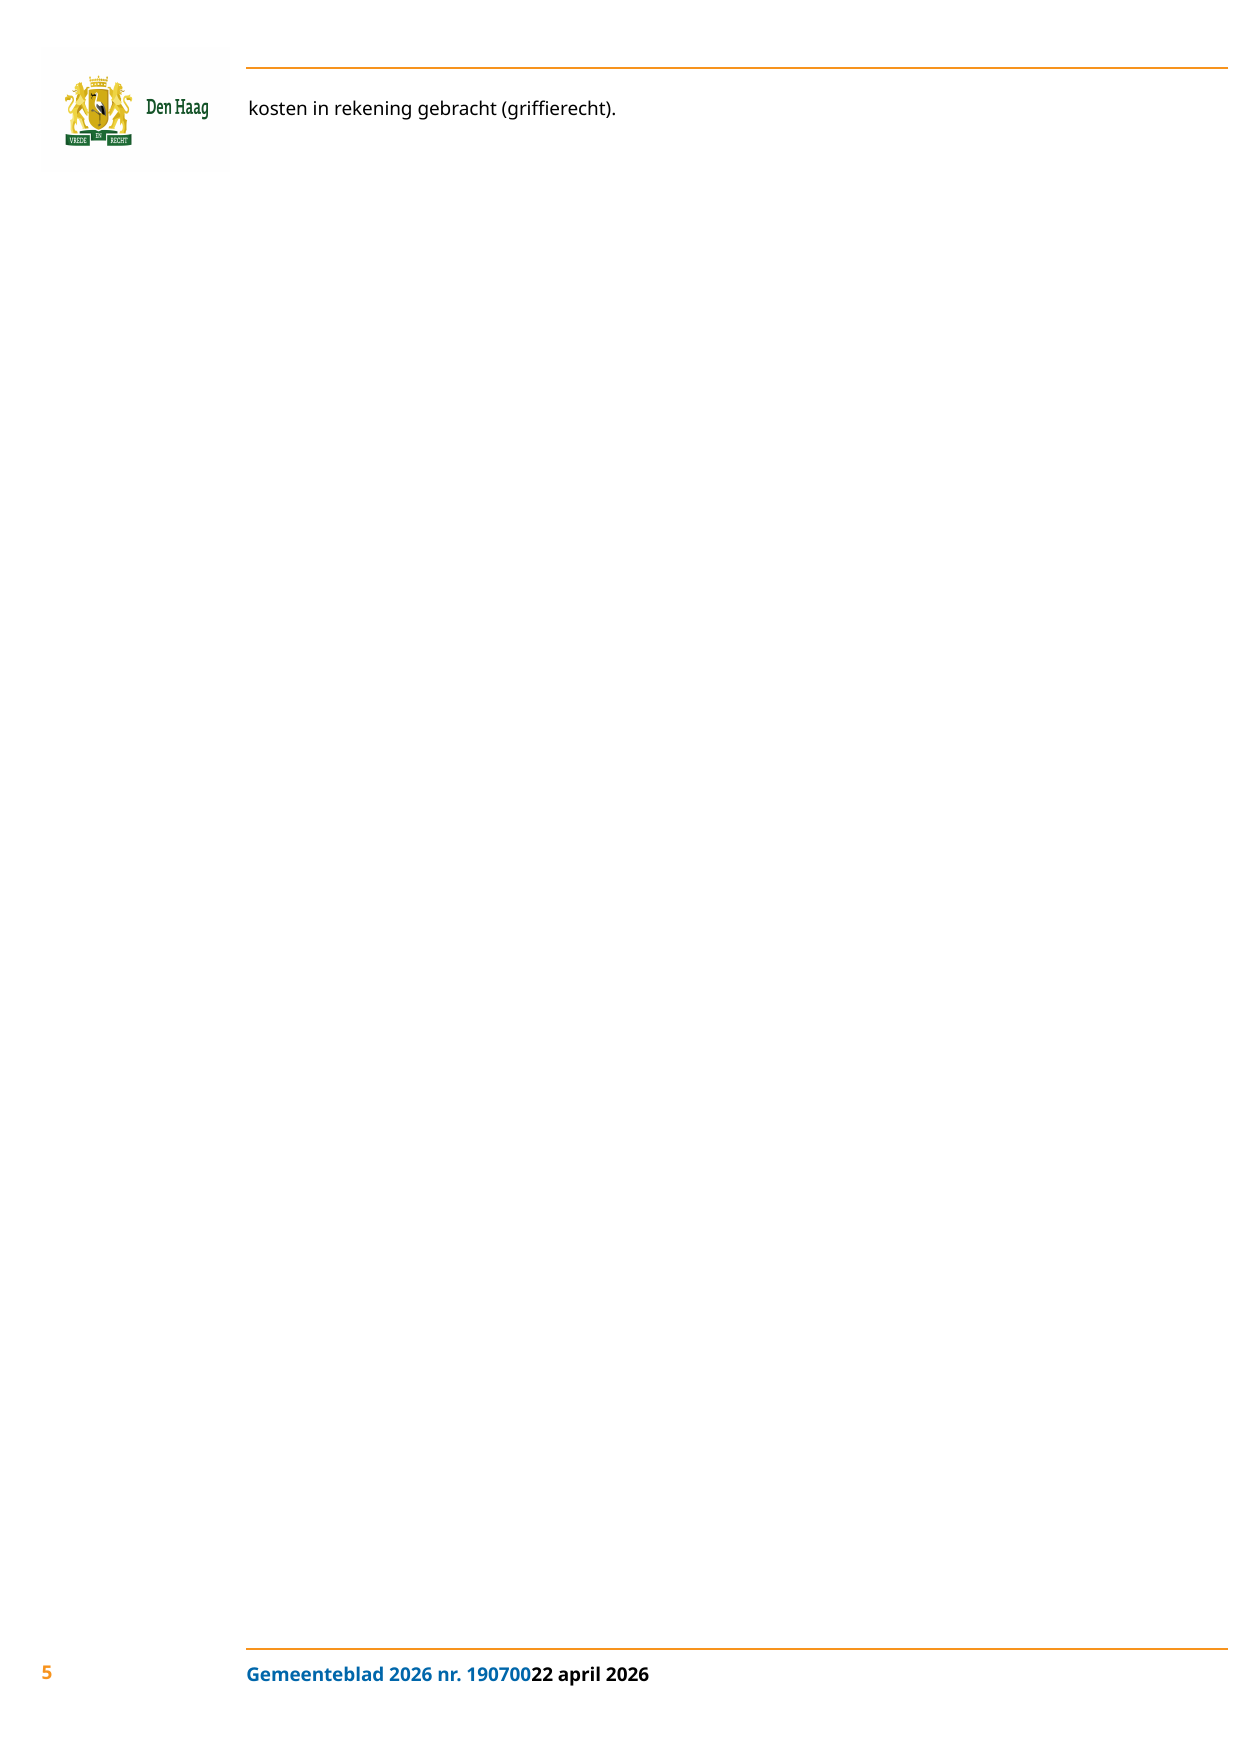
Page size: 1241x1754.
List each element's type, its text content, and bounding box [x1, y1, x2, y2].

text kosten in rekening gebracht (griffierecht). [248, 95, 1152, 121]
picture [41, 47, 231, 172]
